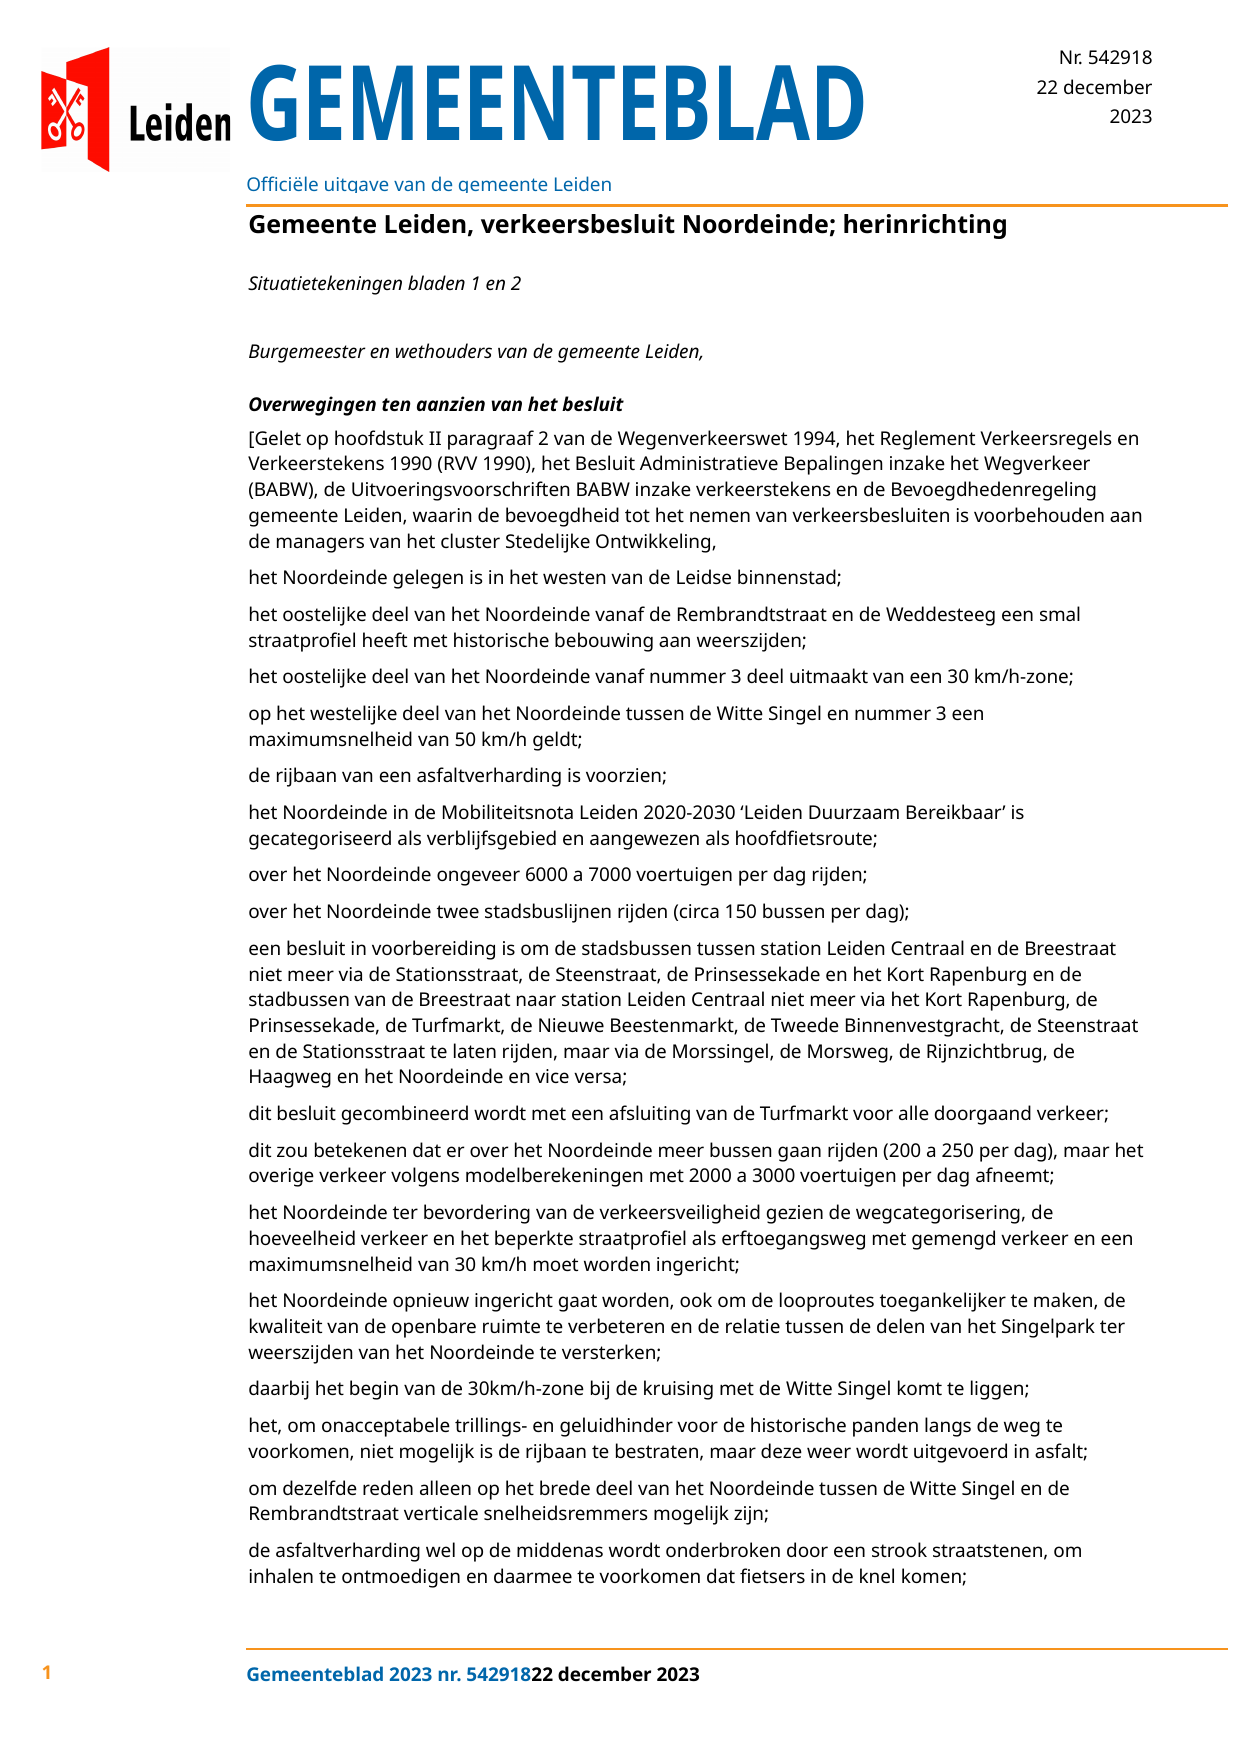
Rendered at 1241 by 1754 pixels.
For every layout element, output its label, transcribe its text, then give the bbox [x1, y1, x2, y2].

text dit zou betekenen dat er over het Noordeinde meer bussen gaan rijden (200 a 250 per dag), maar het overige verkeer volgens modelberekeningen met 2000 a 3000 voertuigen per dag afneemt; [248, 1137, 1152, 1188]
text het Noordeinde opnieuw ingericht gaat worden, ook om de looproutes toegankelijker te maken, de kwaliteit van de openbare ruimte te verbeteren en de relatie tussen de delen van het Singelpark ter weerszijden van het Noordeinde te versterken; [248, 1287, 1152, 1365]
text de asfaltverharding wel op de middenas wordt onderbroken door een strook straatstenen, om inhalen te ontmoedigen en daarmee te voorkomen dat fietsers in de knel komen; [248, 1537, 1152, 1588]
text dit besluit gecombineerd wordt met een afsluiting van de Turfmarkt voor alle doorgaand verkeer; [248, 1100, 1152, 1126]
text daarbij het begin van de 30km/h-zone bij de kruising met de Witte Singel komt te liggen; [248, 1376, 1152, 1401]
text het oostelijke deel van het Noordeinde vanaf de Rembrandtstraat en de Weddesteeg een smal straatprofiel heeft met historische bebouwing aan weerszijden; [248, 601, 1152, 653]
text de rijbaan van een asfaltverharding is voorzien; [248, 763, 1152, 788]
text het, om onacceptabele trillings- en geluidhinder voor de historische panden langs de weg te voorkomen, niet mogelijk is de rijbaan te bestraten, maar deze weer wordt uitgevoerd in asfalt; [248, 1412, 1152, 1464]
text het oostelijke deel van het Noordeinde vanaf nummer 3 deel uitmaakt van een 30 km/h-zone; [248, 663, 1152, 689]
text het Noordeinde gelegen is in het westen van de Leidse binnenstad; [248, 564, 1152, 590]
text het Noordeinde in de Mobiliteitsnota Leiden 2020-2030 ‘Leiden Duurzaam Bereikbaar’ is gecategoriseerd als verblijfsgebied en aangewezen als hoofdfietsroute; [248, 799, 1152, 851]
text om dezelfde reden alleen op het brede deel van het Noordeinde tussen de Witte Singel en de Rembrandtstraat verticale snelheidsremmers mogelijk zijn; [248, 1475, 1152, 1526]
text het Noordeinde ter bevordering van de verkeersveiligheid gezien de wegcategorisering, de hoeveelheid verkeer en het beperkte straatprofiel als erftoegangsweg met gemengd verkeer en een maximumsnelheid van 30 km/h moet worden ingericht; [248, 1199, 1152, 1277]
text Overwegingen ten aanzien van het besluit [248, 391, 1152, 417]
text Burgemeester en wethouders van de gemeente Leiden, [248, 338, 1152, 364]
text over het Noordeinde ongeveer 6000 a 7000 voertuigen per dag rijden; [248, 862, 1152, 887]
text Situatietekeningen bladen 1 en 2 [248, 270, 1152, 296]
text op het westelijke deel van het Noordeinde tussen de Witte Singel en nummer 3 een maximumsnelheid van 50 km/h geldt; [248, 700, 1152, 752]
text een besluit in voorbereiding is om de stadsbussen tussen station Leiden Centraal en de Breestraat niet meer via de Stationsstraat, de Steenstraat, de Prinsessekade en het Kort Rapenburg en de stadbussen van de Breestraat naar station Leiden Centraal niet meer via het Kort Rapenburg, de Prinsessekade, de Turfmarkt, de Nieuwe Beestenmarkt, de Tweede Binnenvestgracht, de Steenstraat en de Stationsstraat te laten rijden, maar via de Morssingel, de Morsweg, de Rijnzichtbrug, de Haagweg en het Noordeinde en vice versa; [248, 935, 1152, 1089]
picture [41, 47, 231, 172]
text [Gelet op hoofdstuk II paragraaf 2 van de Wegenverkeerswet 1994, het Reglement Verkeersregels en Verkeerstekens 1990 (RVV 1990), het Besluit Administratieve Bepalingen inzake het Wegverkeer (BABW), de Uitvoeringsvoorschriften BABW inzake verkeerstekens en de Bevoegdhedenregeling gemeente Leiden, waarin de bevoegdheid tot het nemen van verkeersbesluiten is voorbehouden aan de managers van het cluster Stedelijke Ontwikkeling, [248, 425, 1152, 553]
text Gemeente Leiden, verkeersbesluit Noordeinde; herinrichting [248, 207, 1152, 241]
text over het Noordeinde twee stadsbuslijnen rijden (circa 150 bussen per dag); [248, 898, 1152, 924]
